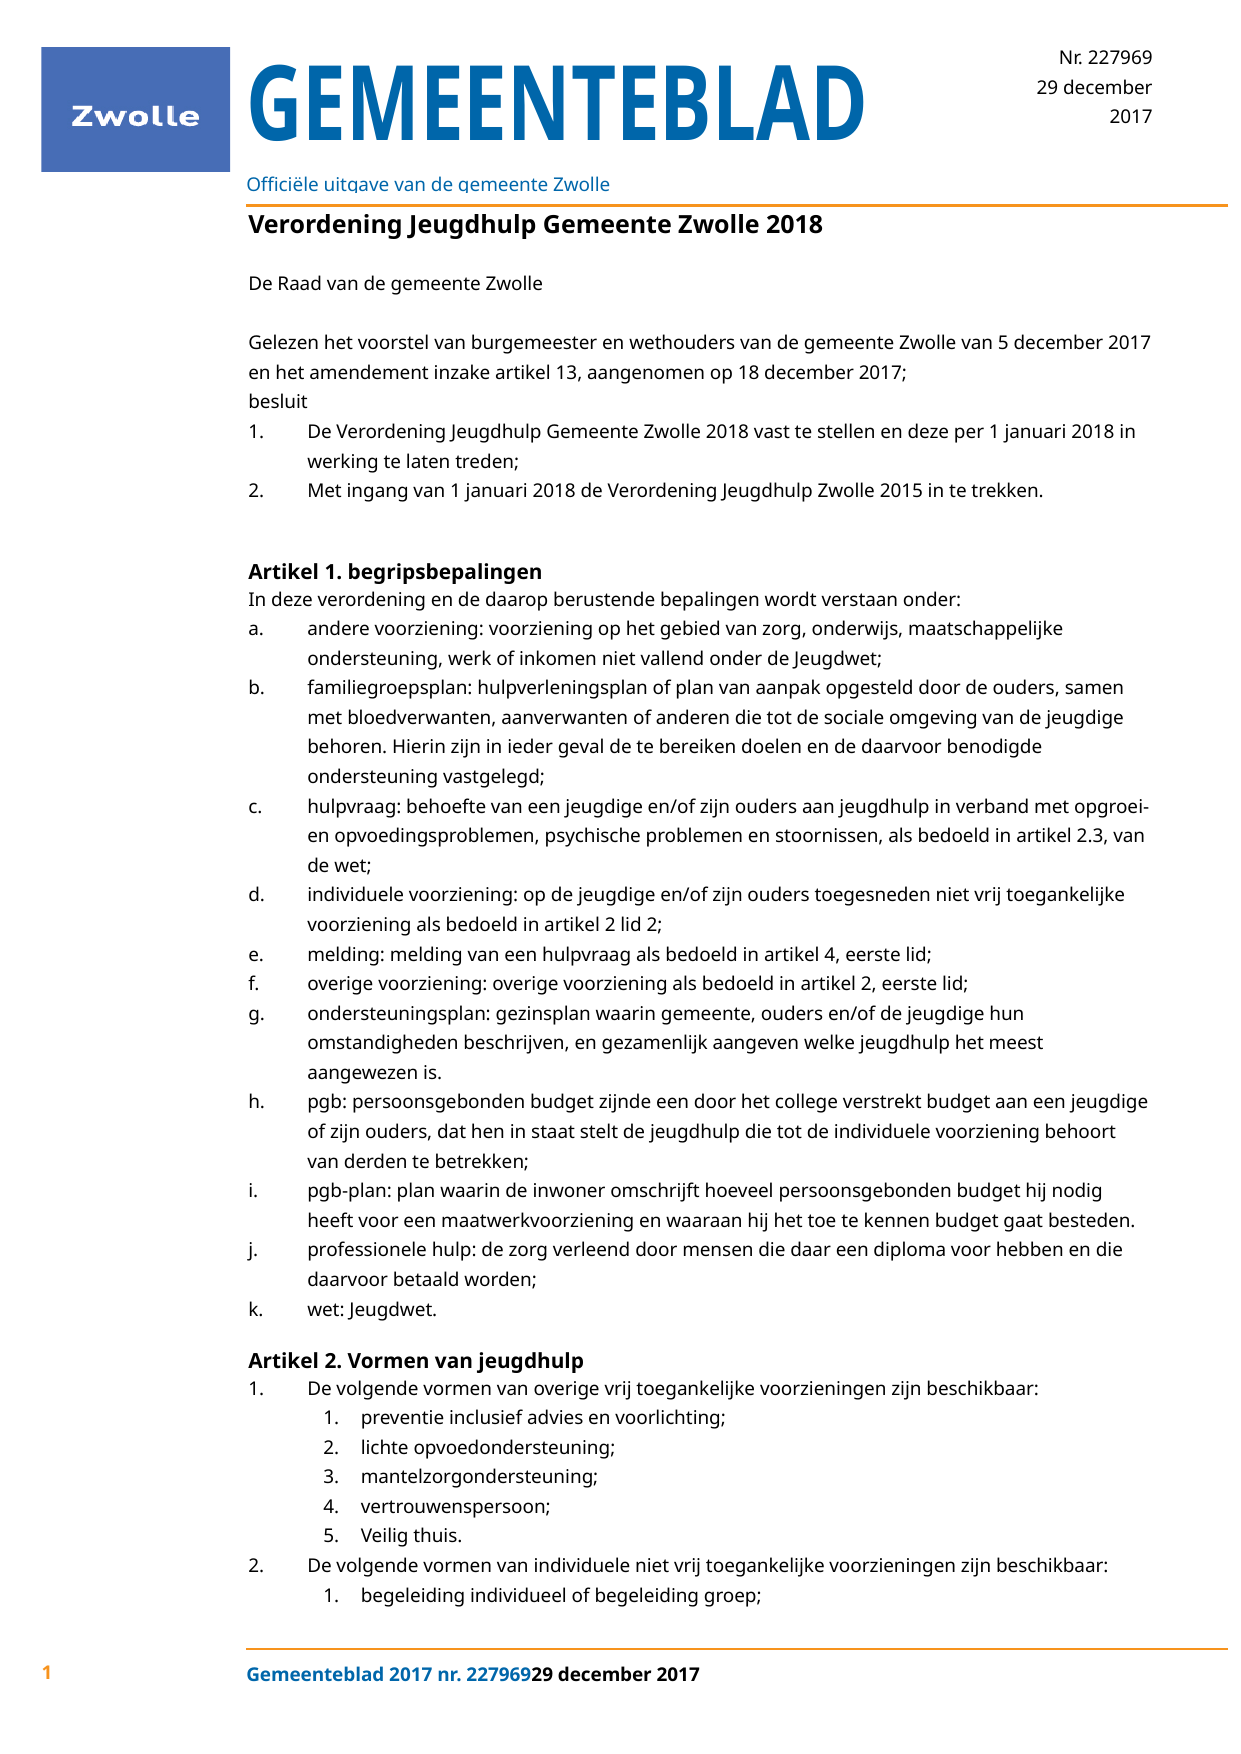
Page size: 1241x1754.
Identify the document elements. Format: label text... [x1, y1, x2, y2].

text In deze verordening en de daarop berustende bepalingen wordt verstaan onder: [248, 586, 1152, 612]
list melding: melding van een hulpvraag als bedoeld in artikel 4, eerste lid; [248, 941, 1152, 967]
text De Raad van de gemeente Zwolle [248, 270, 1152, 296]
list Met ingang van 1 januari 2018 de Verordening Jeugdhulp Zwolle 2015 in te trekken. [248, 477, 1152, 503]
list De Verordening Jeugdhulp Gemeente Zwolle 2018 vast te stellen en deze per 1 januari 2018 in werking te laten treden; [248, 418, 1152, 473]
list mantelzorgondersteuning; [323, 1463, 1152, 1489]
text Artikel 2. Vormen van jeugdhulp [248, 1346, 1152, 1375]
list De volgende vormen van individuele niet vrij toegankelijke voorzieningen zijn beschikbaar: [248, 1552, 1152, 1578]
list pgb: persoonsgebonden budget zijnde een door het college verstrekt budget aan een jeugdige of zijn ouders, dat hen in staat stelt de jeugdhulp die tot de individuele voorziening behoort van derden te betrekken; [248, 1089, 1152, 1174]
list overige voorziening: overige voorziening als bedoeld in artikel 2, eerste lid; [248, 970, 1152, 996]
list familiegroepsplan: hulpverleningsplan of plan van aanpak opgesteld door de ouders, samen met bloedverwanten, aanverwanten of anderen die tot de sociale omgeving van de jeugdige behoren. Hierin zijn in ieder geval de te bereiken doelen en de daarvoor benodigde ondersteuning vastgelegd; [248, 674, 1152, 789]
list pgb-plan: plan waarin de inwoner omschrijft hoeveel persoonsgebonden budget hij nodig heeft voor een maatwerkvoorziening en waaraan hij het toe te kennen budget gaat besteden. [248, 1177, 1152, 1233]
list vertrouwenspersoon; [323, 1493, 1152, 1519]
list De volgende vormen van overige vrij toegankelijke voorzieningen zijn beschikbaar: [248, 1375, 1152, 1400]
list begeleiding individueel of begeleiding groep; [323, 1582, 1152, 1607]
text Gelezen het voorstel van burgemeester en wethouders van de gemeente Zwolle van 5 december 2017 en het amendement inzake artikel 13, aangenomen op 18 december 2017; [248, 329, 1152, 385]
list hulpvraag: behoefte van een jeugdige en/of zijn ouders aan jeugdhulp in verband met opgroei- en opvoedingsproblemen, psychische problemen en stoornissen, als bedoeld in artikel 2.3, van de wet; [248, 793, 1152, 878]
list wet: Jeugdwet. [248, 1296, 1152, 1322]
list preventie inclusief advies en voorlichting; [323, 1404, 1152, 1430]
text Artikel 1. begripsbepalingen [248, 557, 1152, 586]
text Verordening Jeugdhulp Gemeente Zwolle 2018 [248, 207, 1152, 241]
list individuele voorziening: op de jeugdige en/of zijn ouders toegesneden niet vrij toegankelijke voorziening als bedoeld in artikel 2 lid 2; [248, 882, 1152, 937]
list lichte opvoedondersteuning; [323, 1434, 1152, 1459]
list professionele hulp: de zorg verleend door mensen die daar een diploma voor hebben en die daarvoor betaald worden; [248, 1237, 1152, 1292]
list Veilig thuis. [323, 1523, 1152, 1548]
list andere voorziening: voorziening op het gebied van zorg, onderwijs, maatschappelijke ondersteuning, werk of inkomen niet vallend onder de Jeugdwet; [248, 615, 1152, 671]
picture [41, 47, 231, 172]
text besluit [248, 389, 1152, 414]
list ondersteuningsplan: gezinsplan waarin gemeente, ouders en/of de jeugdige hun omstandigheden beschrijven, en gezamenlijk aangeven welke jeugdhulp het meest aangewezen is. [248, 1000, 1152, 1085]
